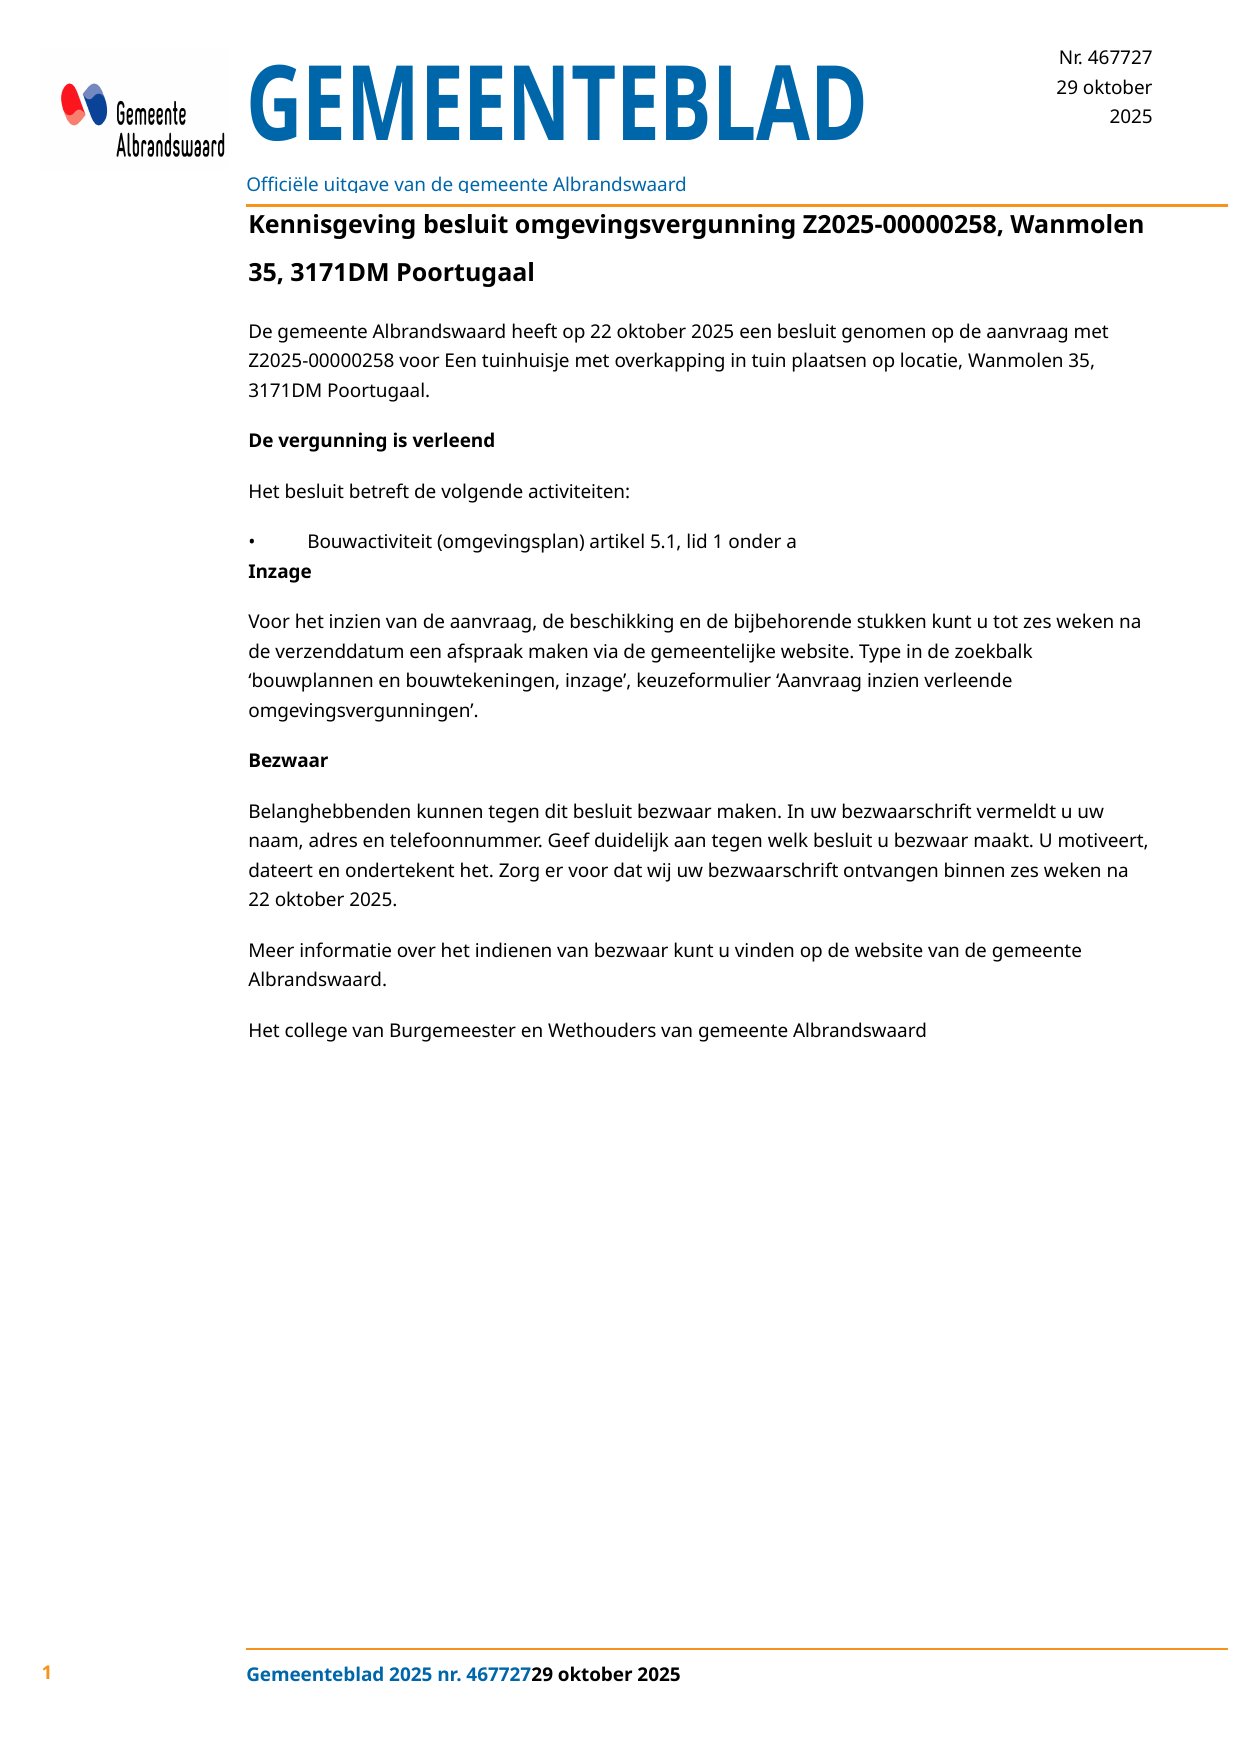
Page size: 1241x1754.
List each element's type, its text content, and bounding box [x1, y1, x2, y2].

text Voor het inzien van de aanvraag, de beschikking en de bijbehorende stukken kunt u tot zes weken na de verzenddatum een afspraak maken via de gemeentelijke website. Type in de zoekbalk ‘bouwplannen en bouwtekeningen, inzage’, keuzeformulier ‘Aanvraag inzien verleende omgevingsvergunningen’. [248, 608, 1152, 723]
text Kennisgeving besluit omgevingsvergunning Z2025-00000258, Wanmolen 35, 3171DM Poortugaal [248, 207, 1152, 288]
text Het besluit betreft de volgende activiteiten: [248, 478, 1152, 504]
text Het college van Burgemeester en Wethouders van gemeente Albrandswaard [248, 1017, 1152, 1043]
picture [41, 47, 231, 172]
text De gemeente Albrandswaard heeft op 22 oktober 2025 een besluit genomen op de aanvraag met Z2025-00000258 voor Een tuinhuisje met overkapping in tuin plaatsen op locatie, Wanmolen 35, 3171DM Poortugaal. [248, 318, 1152, 403]
text Inzage [248, 558, 1152, 584]
list Bouwactiviteit (omgevingsplan) artikel 5.1, lid 1 onder a [248, 528, 1152, 554]
text Meer informatie over het indienen van bezwaar kunt u vinden op de website van de gemeente Albrandswaard. [248, 937, 1152, 992]
text De vergunning is verleend [248, 427, 1152, 453]
text Bezwaar [248, 747, 1152, 773]
text Belanghebbenden kunnen tegen dit besluit bezwaar maken. In uw bezwaarschrift vermeldt u uw naam, adres en telefoonnummer. Geef duidelijk aan tegen welk besluit u bezwaar maakt. U motiveert, dateert en ondertekent het. Zorg er voor dat wij uw bezwaarschrift ontvangen binnen zes weken na 22 oktober 2025. [248, 798, 1152, 912]
